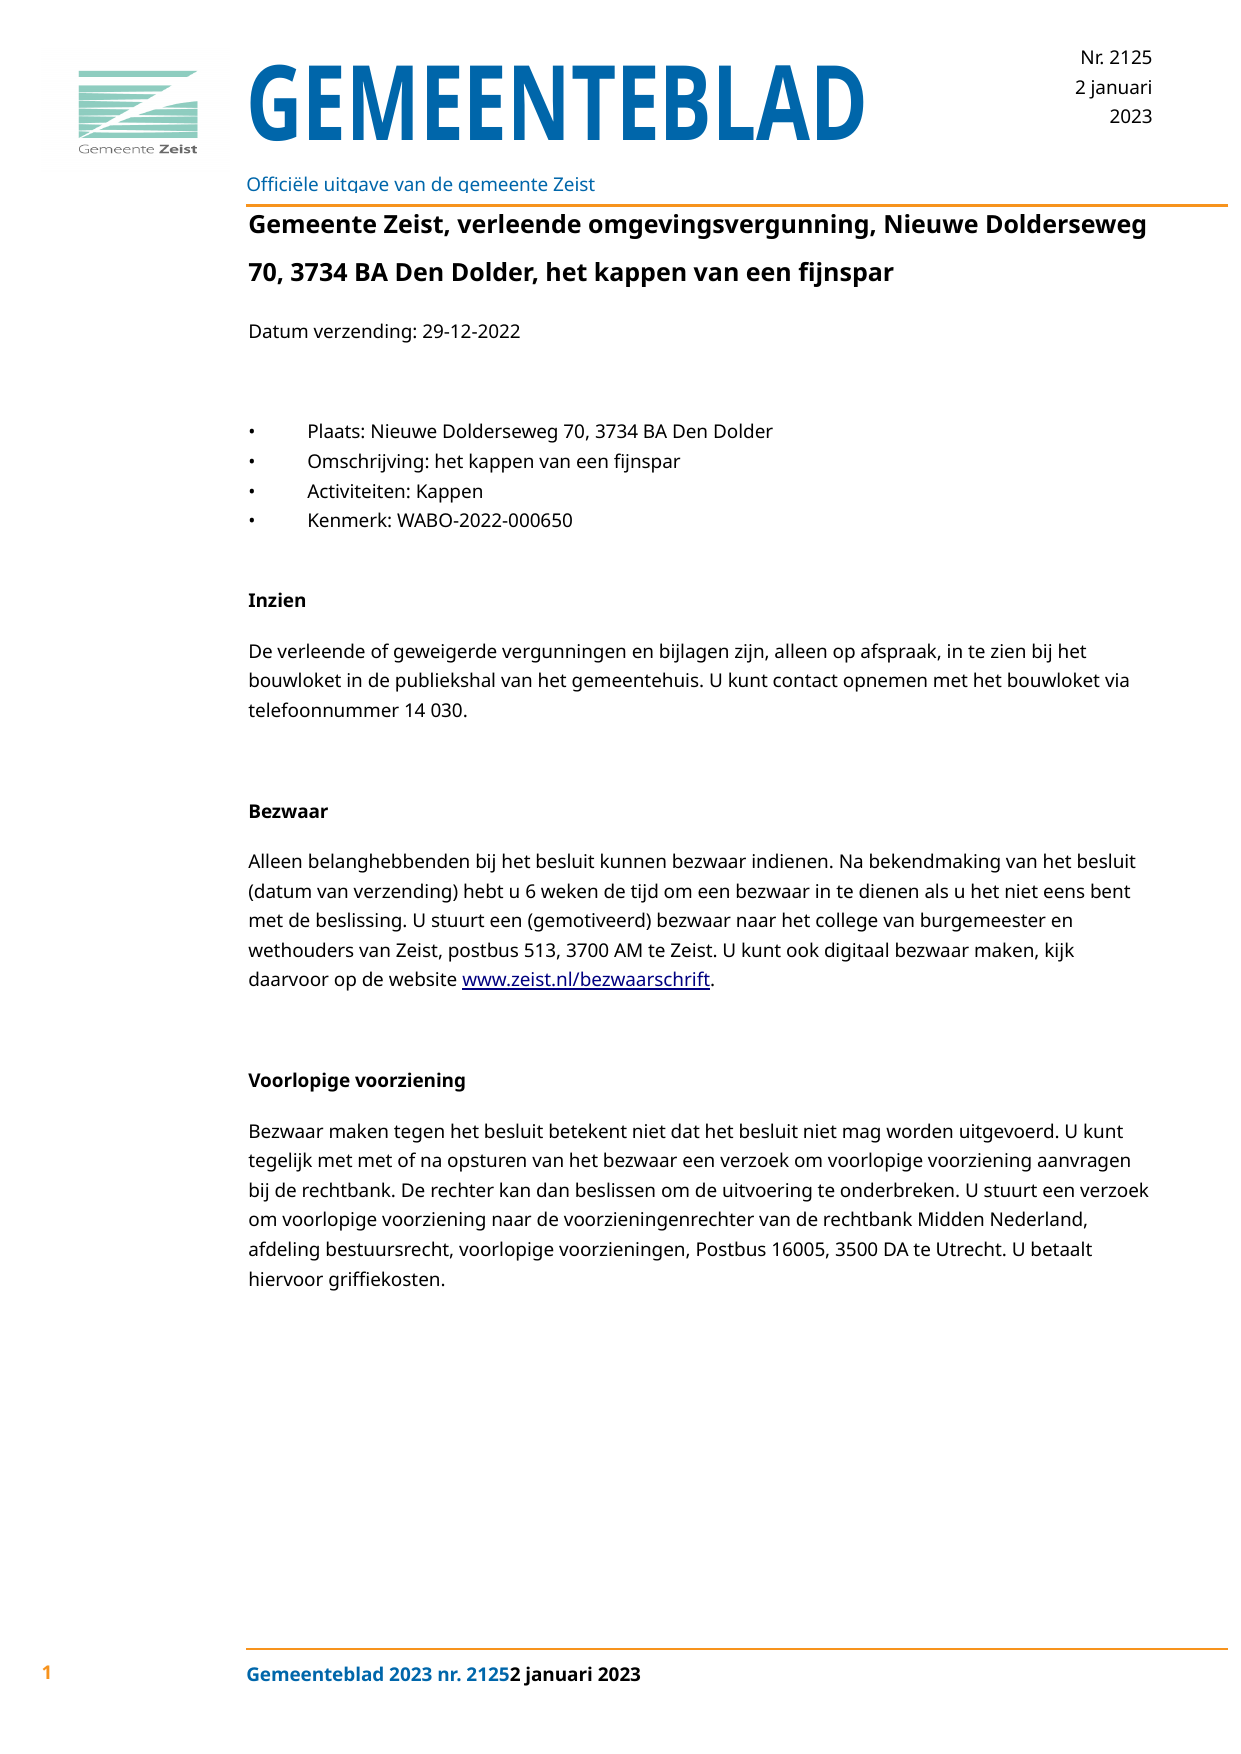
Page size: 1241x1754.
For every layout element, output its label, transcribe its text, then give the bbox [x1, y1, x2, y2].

text Alleen belanghebbenden bij het besluit kunnen bezwaar indienen. Na bekendmaking van het besluit (datum van verzending) hebt u 6 weken de tijd om een bezwaar in te dienen als u het niet eens bent met de beslissing. U stuurt een (gemotiveerd) bezwaar naar het college van burgemeester en wethouders van Zeist, postbus 513, 3700 AM te Zeist. U kunt ook digitaal bezwaar maken, kijk daarvoor op de website www.zeist.nl/bezwaarschrift. [248, 848, 1152, 992]
picture [41, 47, 231, 172]
list Omschrijving: het kappen van een fijnspar [248, 448, 1152, 474]
text Voorlopige voorziening [248, 1067, 1152, 1093]
text Inzien [248, 587, 1152, 613]
text Datum verzending: 29-12-2022 [248, 318, 1152, 344]
text De verleende of geweigerde vergunningen en bijlagen zijn, alleen op afspraak, in te zien bij het bouwloket in de publiekshal van het gemeentehuis. U kunt contact opnemen met het bouwloket via telefoonnummer 14 030. [248, 638, 1152, 723]
list Kenmerk: WABO-2022-000650 [248, 507, 1152, 533]
text Gemeente Zeist, verleende omgevingsvergunning, Nieuwe Dolderseweg 70, 3734 BA Den Dolder, het kappen van een fijnspar [248, 207, 1152, 288]
list Activiteiten: Kappen [248, 478, 1152, 504]
text Bezwaar maken tegen het besluit betekent niet dat het besluit niet mag worden uitgevoerd. U kunt tegelijk met met of na opsturen van het bezwaar een verzoek om voorlopige voorziening aanvragen bij de rechtbank. De rechter kan dan beslissen om de uitvoering te onderbreken. U stuurt een verzoek om voorlopige voorziening naar de voorzieningenrechter van de rechtbank Midden Nederland, afdeling bestuursrecht, voorlopige voorzieningen, Postbus 16005, 3500 DA te Utrecht. U betaalt hiervoor griffiekosten. [248, 1118, 1152, 1292]
list Plaats: Nieuwe Dolderseweg 70, 3734 BA Den Dolder [248, 419, 1152, 444]
text Bezwaar [248, 798, 1152, 824]
